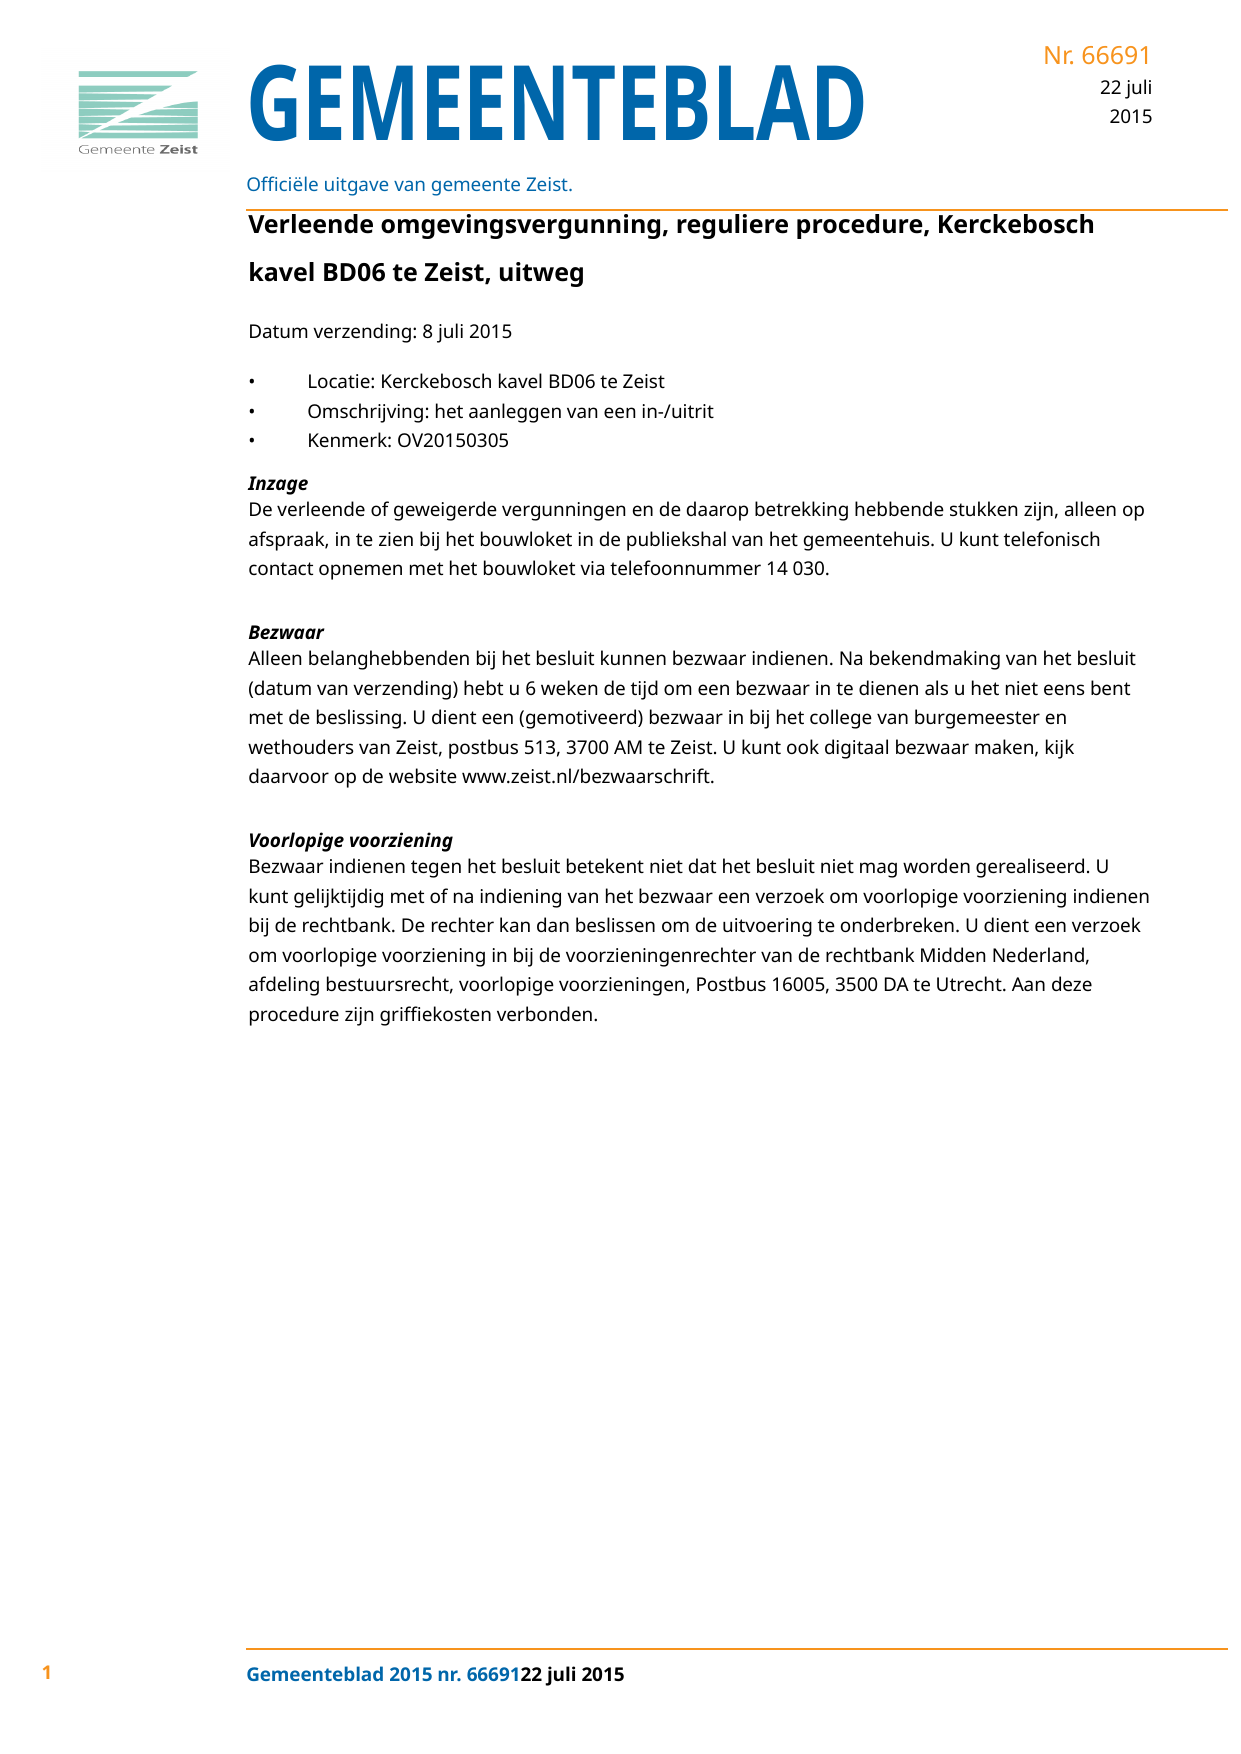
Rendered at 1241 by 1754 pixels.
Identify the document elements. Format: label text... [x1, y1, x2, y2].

text Datum verzending: 8 juli 2015 [248, 318, 1152, 344]
text Alleen belanghebbenden bij het besluit kunnen bezwaar indienen. Na bekendmaking van het besluit (datum van verzending) hebt u 6 weken de tijd om een bezwaar in te dienen als u het niet eens bent met de beslissing. U dient een (gemotiveerd) bezwaar in bij het college van burgemeester en wethouders van Zeist, postbus 513, 3700 AM te Zeist. U kunt ook digitaal bezwaar maken, kijk daarvoor op de website www.zeist.nl/bezwaarschrift. [248, 645, 1152, 789]
text Bezwaar indienen tegen het besluit betekent niet dat het besluit niet mag worden gerealiseerd. U kunt gelijktijdig met of na indiening van het bezwaar een verzoek om voorlopige voorziening indienen bij de rechtbank. De rechter kan dan beslissen om de uitvoering te onderbreken. U dient een verzoek om voorlopige voorziening in bij de voorzieningenrechter van de rechtbank Midden Nederland, afdeling bestuursrecht, voorlopige voorzieningen, Postbus 16005, 3500 DA te Utrecht. Aan deze procedure zijn griffiekosten verbonden. [248, 853, 1152, 1027]
list Omschrijving: het aanleggen van een in-/uitrit [248, 398, 1152, 424]
text Verleende omgevingsvergunning, reguliere procedure, Kerckebosch kavel BD06 te Zeist, uitweg [248, 211, 1152, 288]
list Kenmerk: OV20150305 [248, 427, 1152, 453]
text Voorlopige voorziening [248, 827, 1152, 853]
text Inzage [248, 471, 1152, 496]
text Bezwaar [248, 619, 1152, 645]
picture [41, 47, 231, 172]
list Locatie: Kerckebosch kavel BD06 te Zeist [248, 368, 1152, 394]
text De verleende of geweigerde vergunningen en de daarop betrekking hebbende stukken zijn, alleen op afspraak, in te zien bij het bouwloket in de publiekshal van het gemeentehuis. U kunt telefonisch contact opnemen met het bouwloket via telefoonnummer 14 030. [248, 496, 1152, 581]
